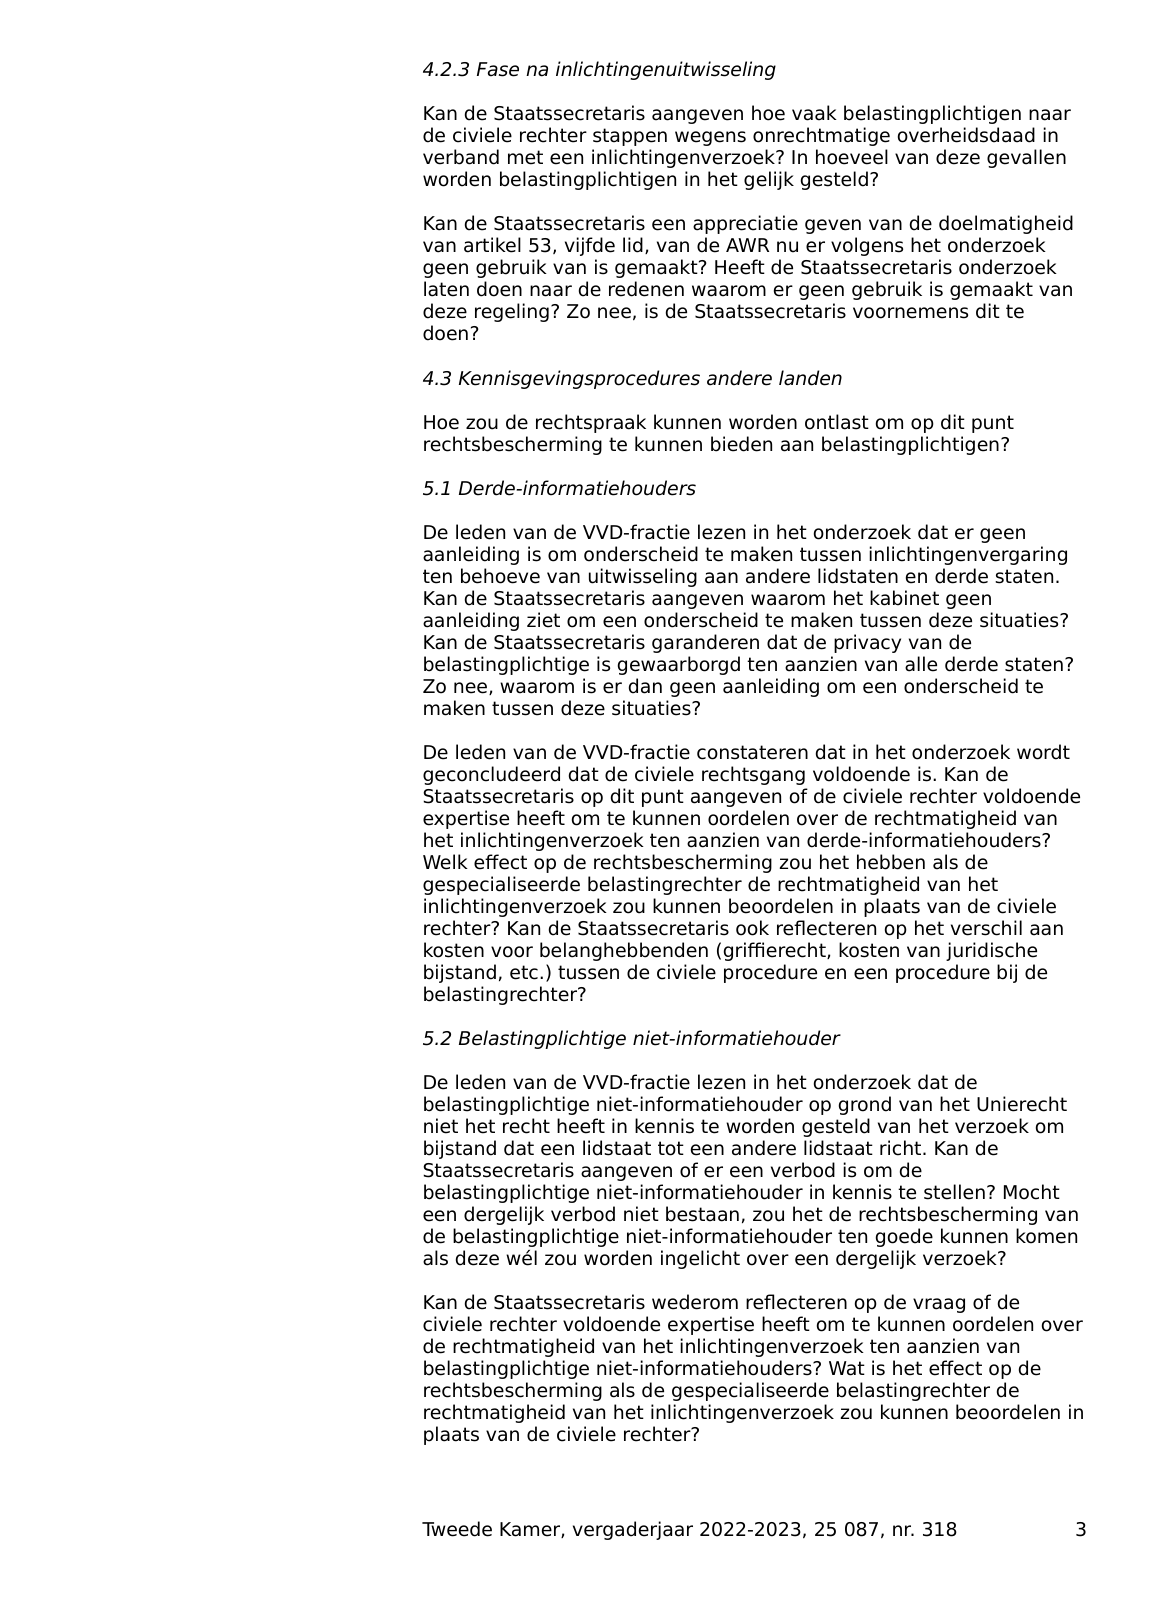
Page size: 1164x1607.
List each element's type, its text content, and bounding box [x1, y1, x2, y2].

text De leden van de VVD-fractie lezen in het onderzoek dat de belastingplichtige niet-informatiehouder op grond van het Unierecht niet het recht heeft in kennis te worden gesteld van het verzoek om bijstand dat een lidstaat tot een andere lidstaat richt. Kan de Staatssecretaris aangeven of er een verbod is om de belastingplichtige niet-informatiehouder in kennis te stellen? Mocht een dergelijk verbod niet bestaan, zou het de rechtsbescherming van de belastingplichtige niet-informatiehouder ten goede kunnen komen als deze wél zou worden ingelicht over een dergelijk verzoek? [422, 1072, 1087, 1270]
text De leden van de VVD-fractie constateren dat in het onderzoek wordt geconcludeerd dat de civiele rechtsgang voldoende is. Kan de Staatssecretaris op dit punt aangeven of de civiele rechter voldoende expertise heeft om te kunnen oordelen over de rechtmatigheid van het inlichtingenverzoek ten aanzien van derde-informatiehouders? Welk effect op de rechtsbescherming zou het hebben als de gespecialiseerde belastingrechter de rechtmatigheid van het inlichtingenverzoek zou kunnen beoordelen in plaats van de civiele rechter? Kan de Staatssecretaris ook reflecteren op het verschil aan kosten voor belanghebbenden (griffierecht, kosten van juridische bijstand, etc.) tussen de civiele procedure en een procedure bij de belastingrechter? [422, 742, 1087, 1006]
text Kan de Staatssecretaris een appreciatie geven van de doelmatigheid van artikel 53, vijfde lid, van de AWR nu er volgens het onderzoek geen gebruik van is gemaakt? Heeft de Staatssecretaris onderzoek laten doen naar de redenen waarom er geen gebruik is gemaakt van deze regeling? Zo nee, is de Staatssecretaris voornemens dit te doen? [422, 213, 1087, 345]
subtitle 4.3 Kennisgevingsprocedures andere landen [422, 367, 1087, 389]
subtitle 5.2 Belastingplichtige niet-informatiehouder [422, 1028, 1087, 1050]
subtitle 4.2.3 Fase na inlichtingenuitwisseling [422, 59, 1087, 81]
text Kan de Staatssecretaris aangeven hoe vaak belastingplichtigen naar de civiele rechter stappen wegens onrechtmatige overheidsdaad in verband met een inlichtingenverzoek? In hoeveel van deze gevallen worden belastingplichtigen in het gelijk gesteld? [422, 103, 1087, 191]
text Hoe zou de rechtspraak kunnen worden ontlast om op dit punt rechtsbescherming te kunnen bieden aan belastingplichtigen? [422, 412, 1087, 456]
subtitle 5.1 Derde-informatiehouders [422, 478, 1087, 500]
text Kan de Staatssecretaris wederom reflecteren op de vraag of de civiele rechter voldoende expertise heeft om te kunnen oordelen over de rechtmatigheid van het inlichtingenverzoek ten aanzien van belastingplichtige niet-informatiehouders? Wat is het effect op de rechtsbescherming als de gespecialiseerde belastingrechter de rechtmatigheid van het inlichtingenverzoek zou kunnen beoordelen in plaats van de civiele rechter? [422, 1292, 1087, 1446]
text De leden van de VVD-fractie lezen in het onderzoek dat er geen aanleiding is om onderscheid te maken tussen inlichtingenvergaring ten behoeve van uitwisseling aan andere lidstaten en derde staten. Kan de Staatssecretaris aangeven waarom het kabinet geen aanleiding ziet om een onderscheid te maken tussen deze situaties? Kan de Staatssecretaris garanderen dat de privacy van de belastingplichtige is gewaarborgd ten aanzien van alle derde staten? Zo nee, waarom is er dan geen aanleiding om een onderscheid te maken tussen deze situaties? [422, 522, 1087, 720]
